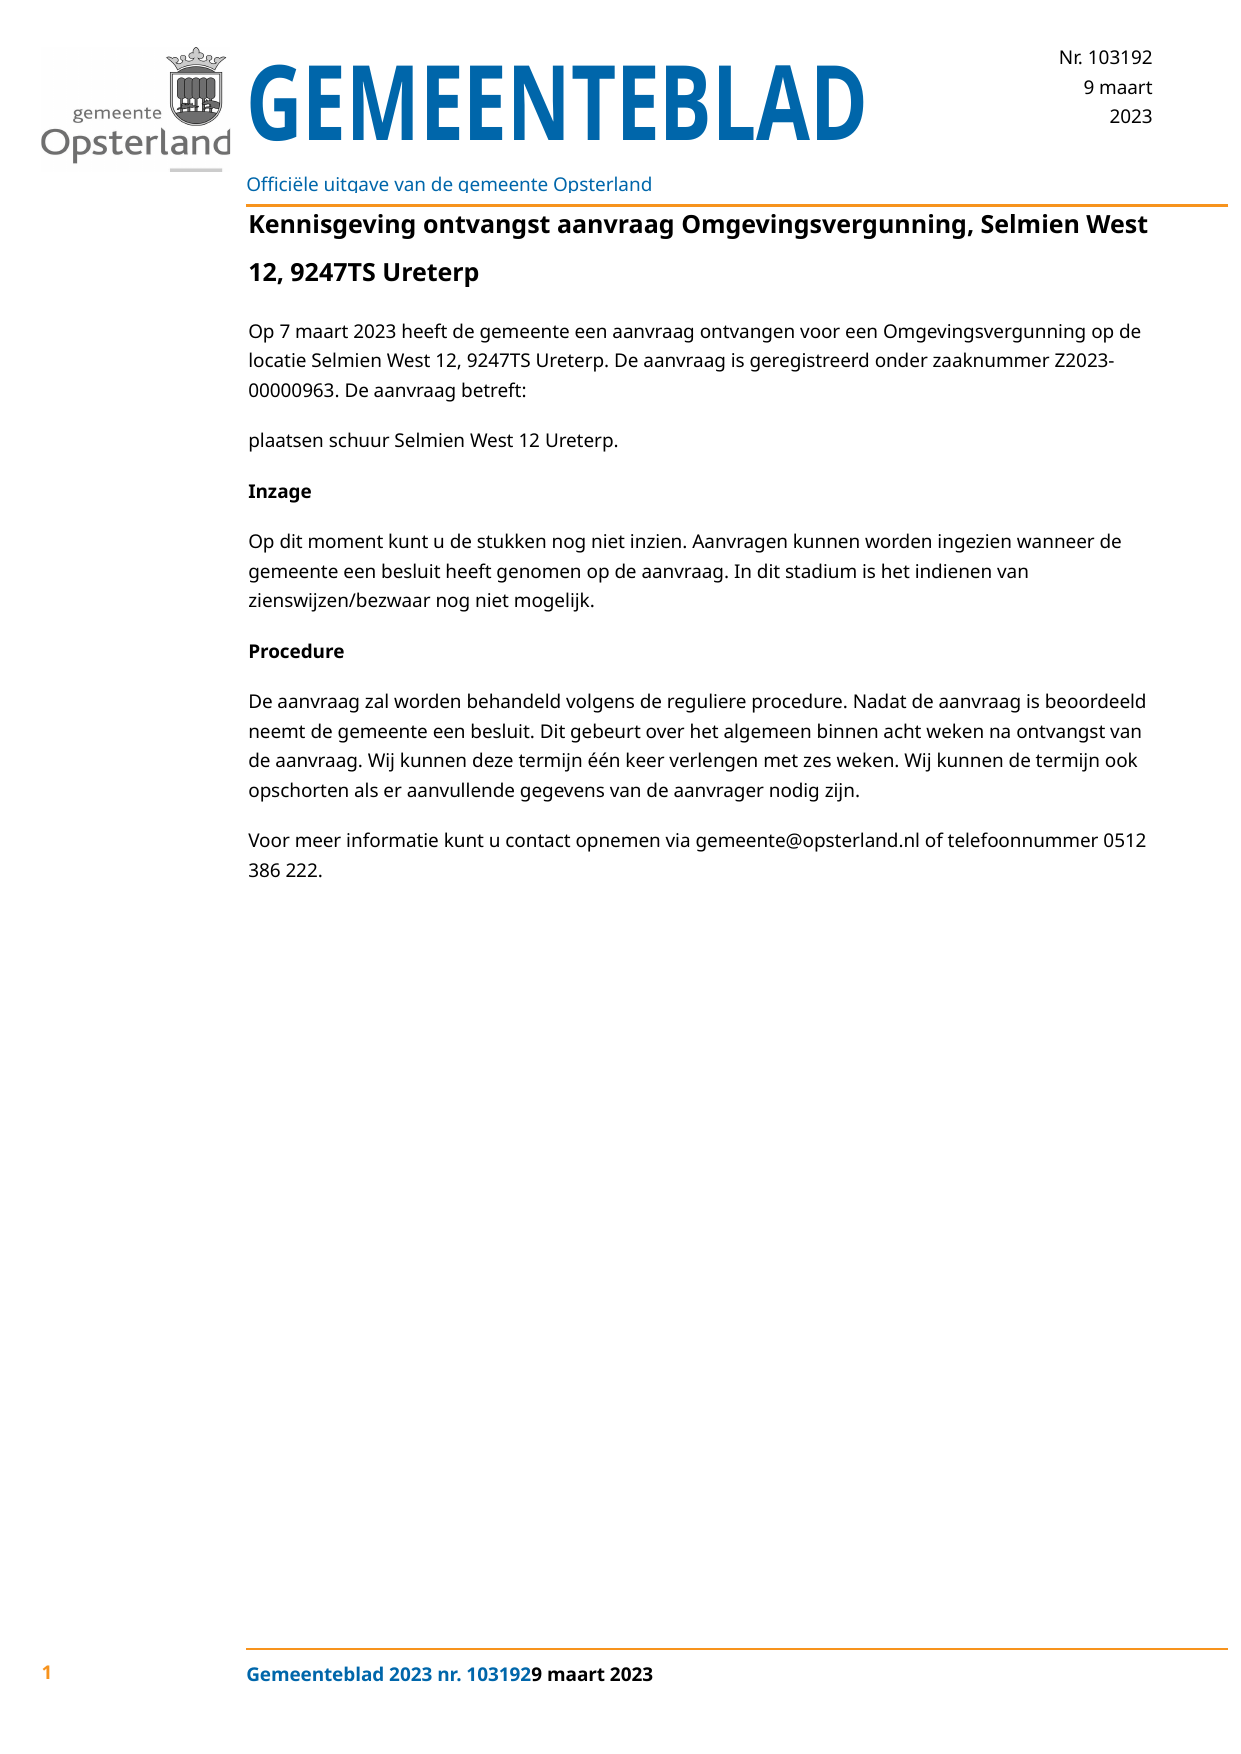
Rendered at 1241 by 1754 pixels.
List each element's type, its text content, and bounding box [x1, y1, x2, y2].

text plaatsen schuur Selmien West 12 Ureterp. [248, 427, 1152, 453]
text Op 7 maart 2023 heeft de gemeente een aanvraag ontvangen voor een Omgevingsvergunning op de locatie Selmien West 12, 9247TS Ureterp. De aanvraag is geregistreerd onder zaaknummer Z2023-00000963. De aanvraag betreft: [248, 318, 1152, 403]
text Op dit moment kunt u de stukken nog niet inzien. Aanvragen kunnen worden ingezien wanneer de gemeente een besluit heeft genomen op de aanvraag. In dit stadium is het indienen van zienswijzen/bezwaar nog niet mogelijk. [248, 528, 1152, 613]
picture [41, 47, 231, 172]
text Kennisgeving ontvangst aanvraag Omgevingsvergunning, Selmien West 12, 9247TS Ureterp [248, 207, 1152, 288]
text Procedure [248, 638, 1152, 664]
text Inzage [248, 478, 1152, 504]
text Voor meer informatie kunt u contact opnemen via gemeente@opsterland.nl of telefoonnummer 0512 386 222. [248, 827, 1152, 883]
text De aanvraag zal worden behandeld volgens de reguliere procedure. Nadat de aanvraag is beoordeeld neemt de gemeente een besluit. Dit gebeurt over het algemeen binnen acht weken na ontvangst van de aanvraag. Wij kunnen deze termijn één keer verlengen met zes weken. Wij kunnen de termijn ook opschorten als er aanvullende gegevens van de aanvrager nodig zijn. [248, 688, 1152, 803]
